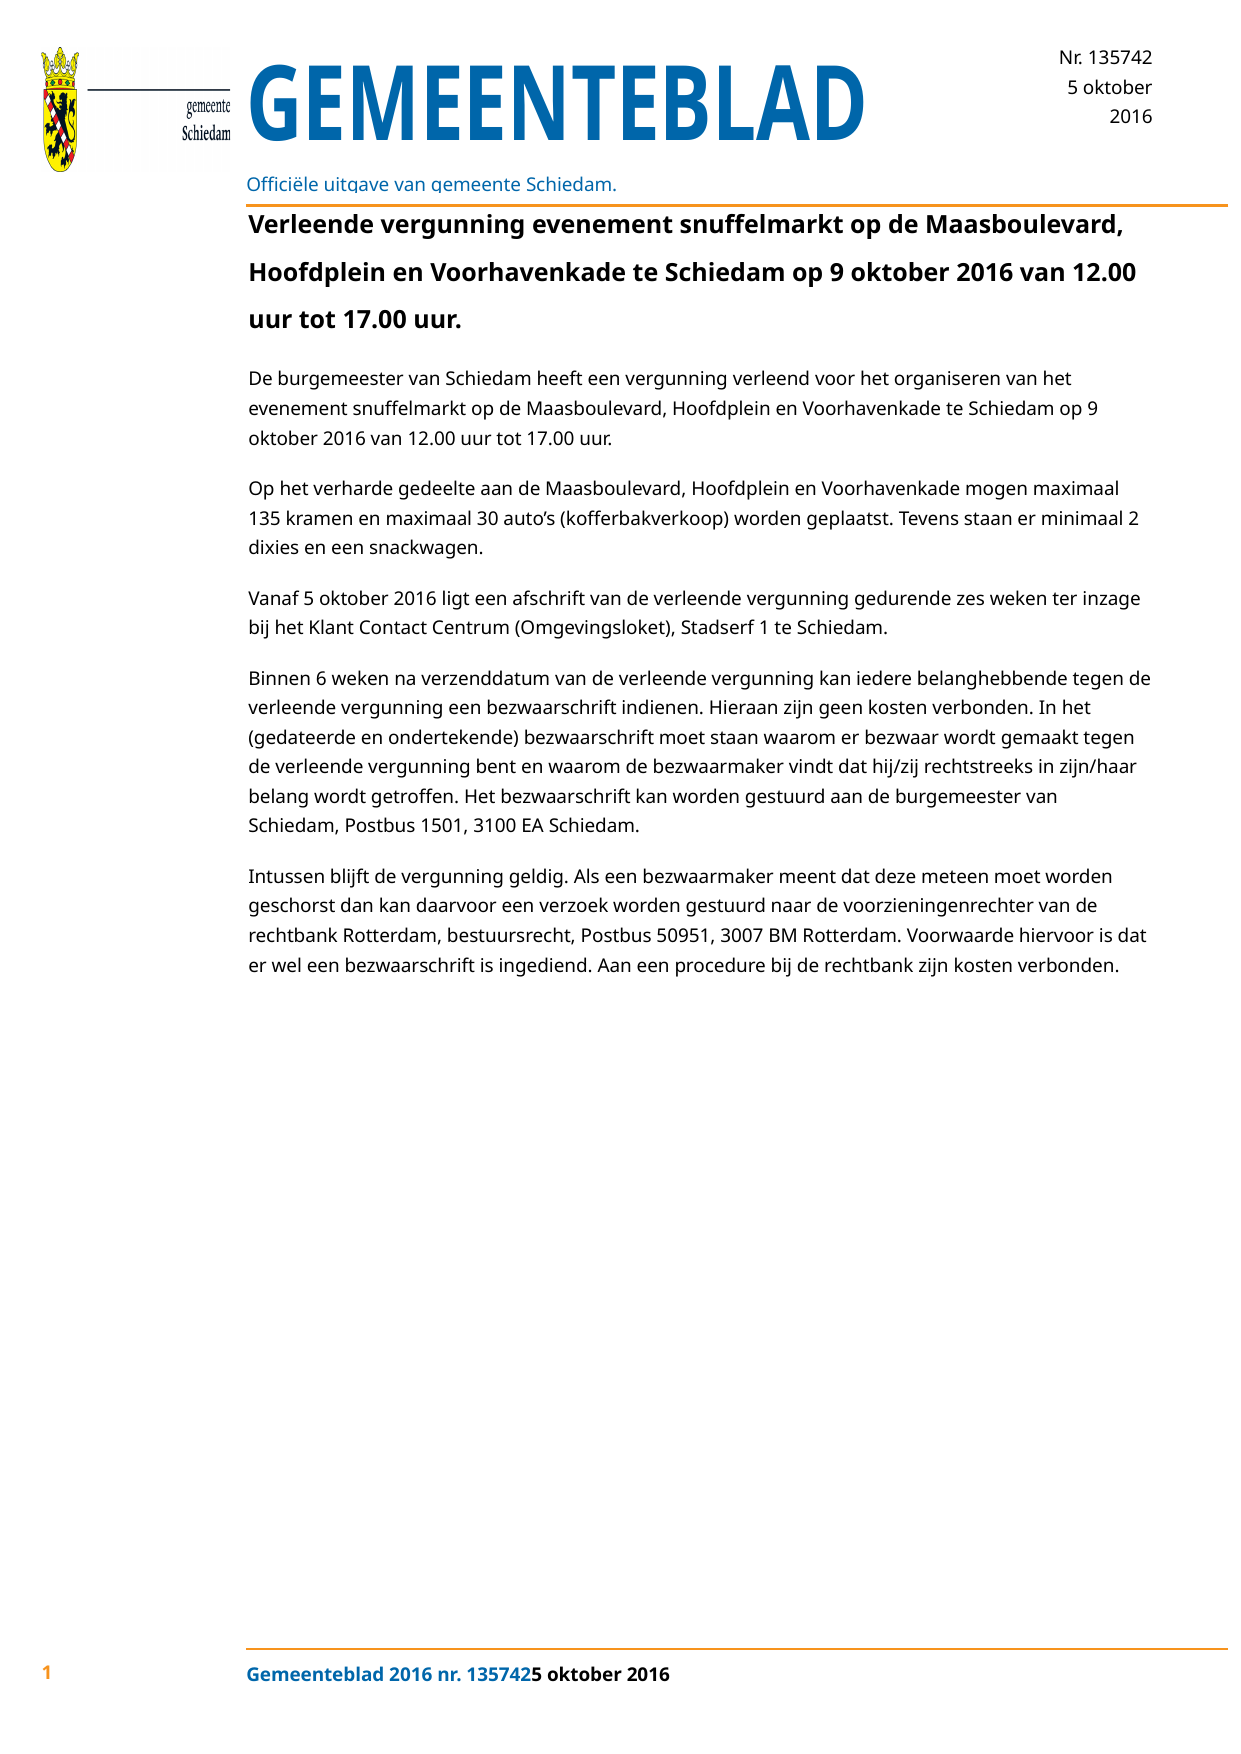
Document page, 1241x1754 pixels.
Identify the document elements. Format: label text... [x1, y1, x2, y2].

text De burgemeester van Schiedam heeft een vergunning verleend voor het organiseren van het evenement snuffelmarkt op de Maasboulevard, Hoofdplein en Voorhavenkade te Schiedam op 9 oktober 2016 van 12.00 uur tot 17.00 uur. [248, 366, 1152, 450]
text Intussen blijft de vergunning geldig. Als een bezwaarmaker meent dat deze meteen moet worden geschorst dan kan daarvoor een verzoek worden gestuurd naar de voorzieningenrechter van de rechtbank Rotterdam, bestuursrecht, Postbus 50951, 3007 BM Rotterdam. Voorwaarde hiervoor is dat er wel een bezwaarschrift is ingediend. Aan een procedure bij de rechtbank zijn kosten verbonden. [248, 863, 1152, 977]
text Verleende vergunning evenement snuffelmarkt op de Maasboulevard, Hoofdplein en Voorhavenkade te Schiedam op 9 oktober 2016 van 12.00 uur tot 17.00 uur. [248, 207, 1152, 336]
picture [41, 47, 231, 172]
text Binnen 6 weken na verzenddatum van de verleende vergunning kan iedere belanghebbende tegen de verleende vergunning een bezwaarschrift indienen. Hieraan zijn geen kosten verbonden. In het (gedateerde en ondertekende) bezwaarschrift moet staan waarom er bezwaar wordt gemaakt tegen de verleende vergunning bent en waarom de bezwaarmaker vindt dat hij/zij rechtstreeks in zijn/haar belang wordt getroffen. Het bezwaarschrift kan worden gestuurd aan de burgemeester van Schiedam, Postbus 1501, 3100 EA Schiedam. [248, 665, 1152, 838]
text Vanaf 5 oktober 2016 ligt een afschrift van de verleende vergunning gedurende zes weken ter inzage bij het Klant Contact Centrum (Omgevingsloket), Stadserf 1 te Schiedam. [248, 585, 1152, 640]
text Op het verharde gedeelte aan de Maasboulevard, Hoofdplein en Voorhavenkade mogen maximaal 135 kramen en maximaal 30 auto’s (kofferbakverkoop) worden geplaatst. Tevens staan er minimaal 2 dixies en een snackwagen. [248, 475, 1152, 560]
